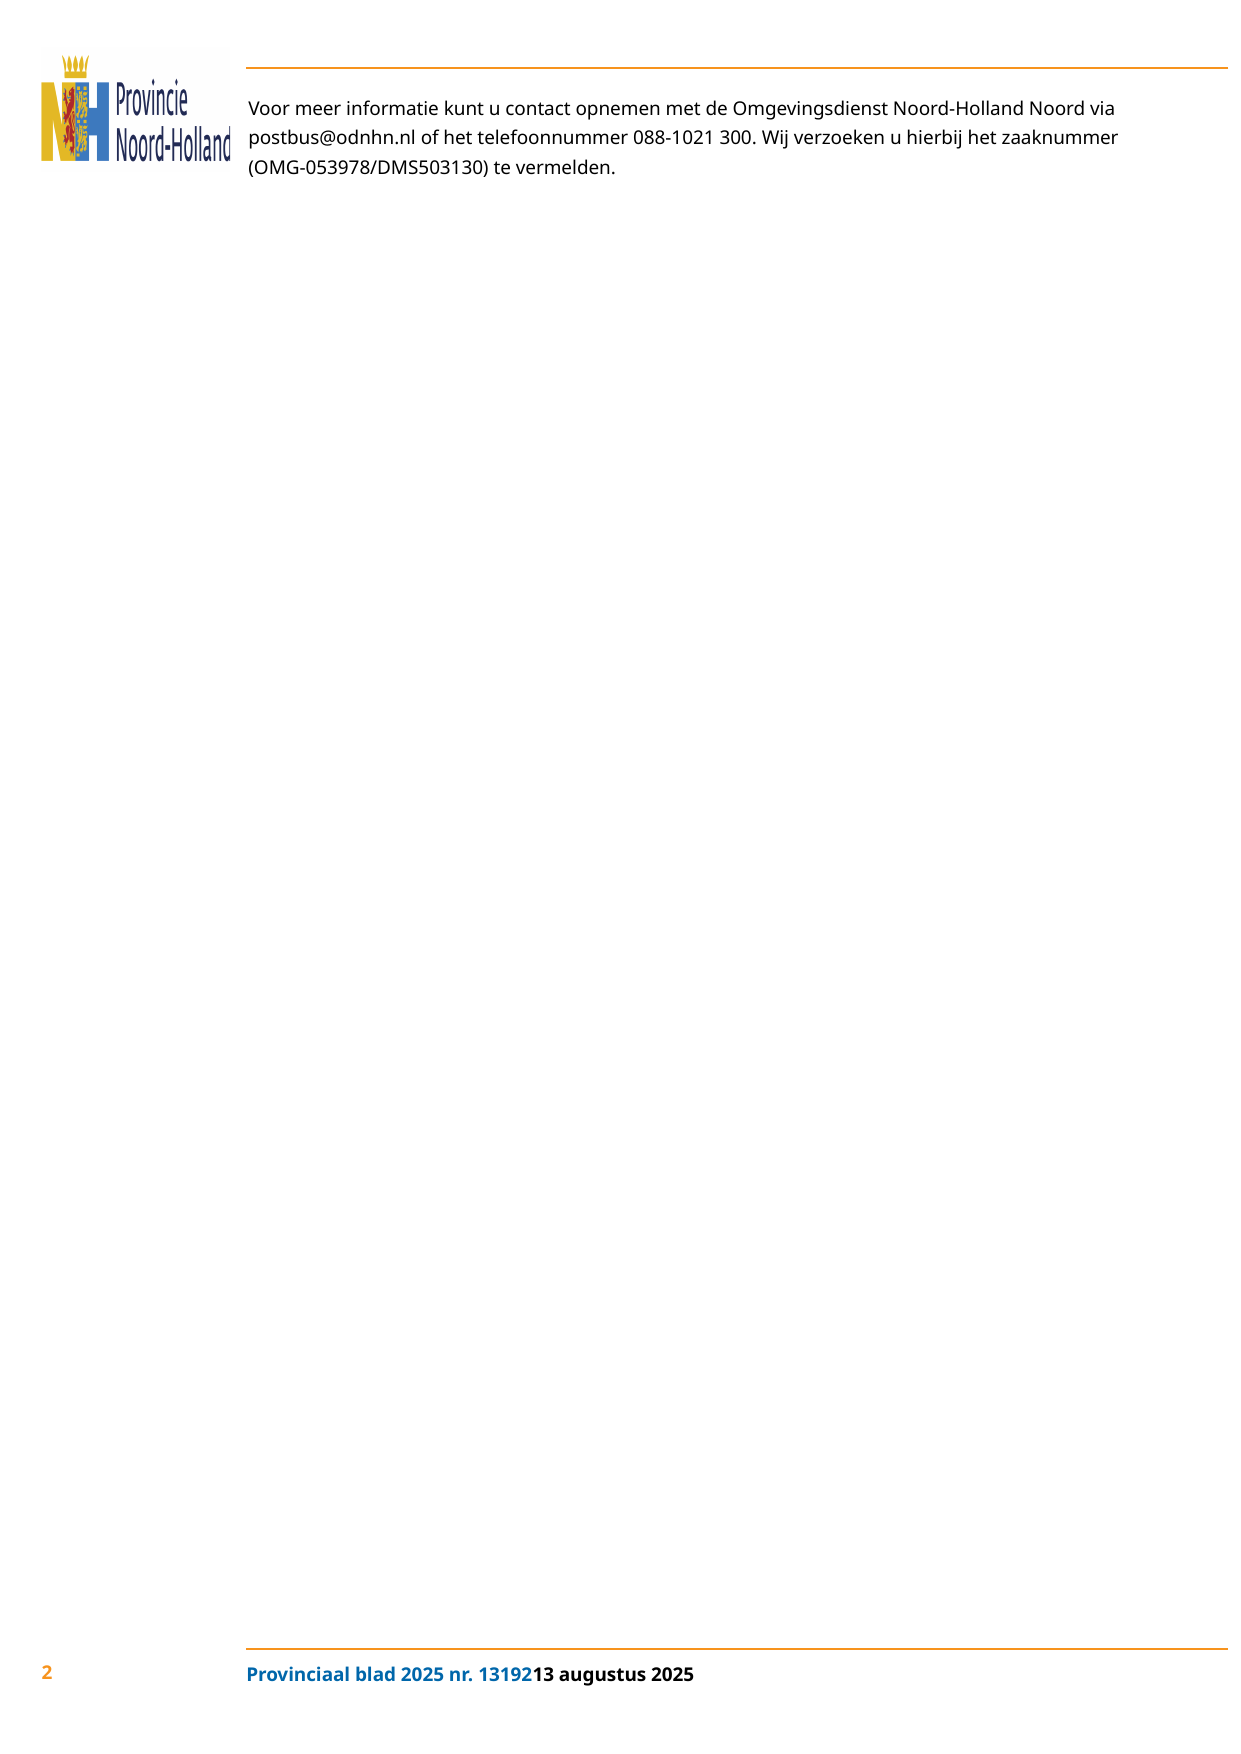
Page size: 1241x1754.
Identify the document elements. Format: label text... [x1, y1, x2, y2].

text Voor meer informatie kunt u contact opnemen met de Omgevingsdienst Noord-Holland Noord via postbus@odnhn.nl of het telefoonnummer 088-1021 300. Wij verzoeken u hierbij het zaaknummer (OMG-053978/DMS503130) te vermelden. [248, 95, 1152, 180]
picture [41, 47, 231, 172]
